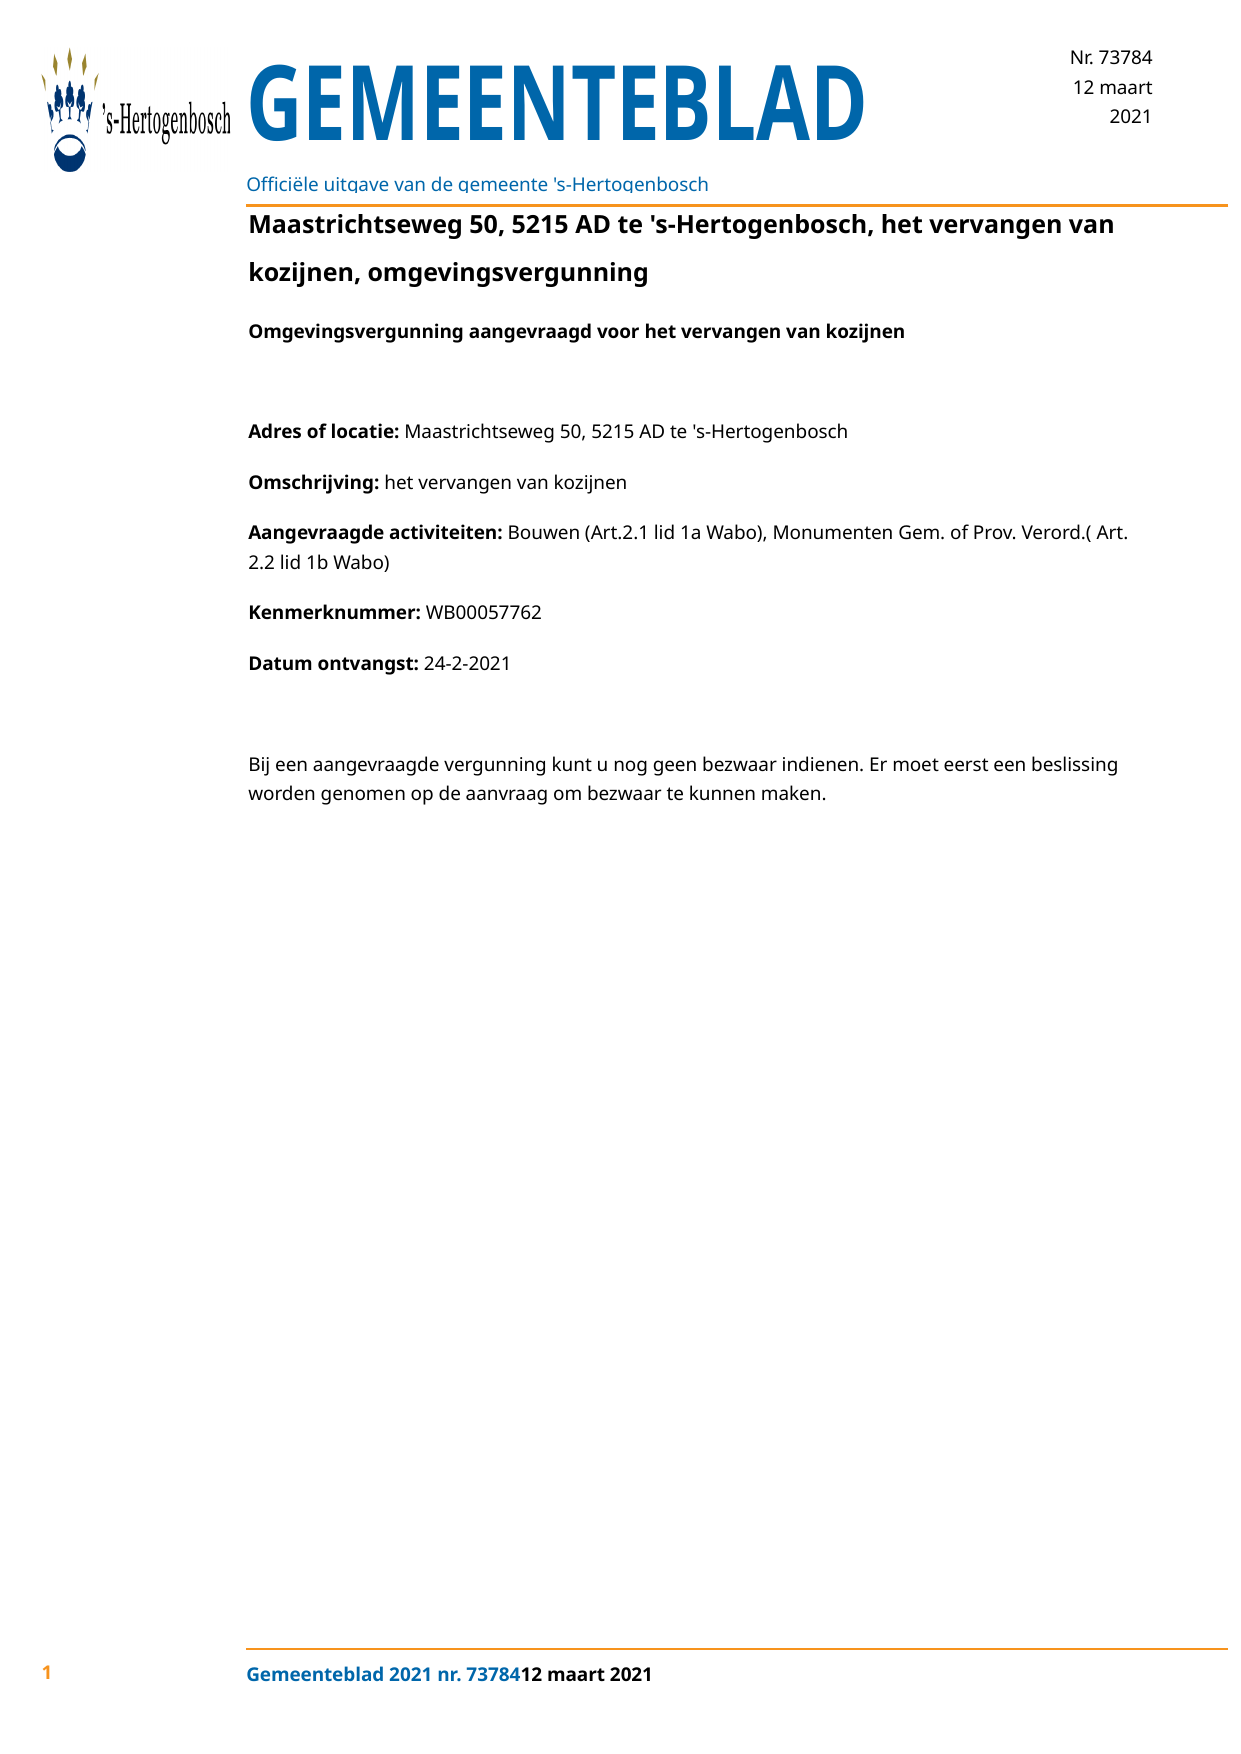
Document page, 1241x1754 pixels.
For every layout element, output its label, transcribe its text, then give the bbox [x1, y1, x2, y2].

picture [41, 47, 231, 172]
text Aangevraagde activiteiten: Bouwen (Art.2.1 lid 1a Wabo), Monumenten Gem. of Prov. Verord.( Art. 2.2 lid 1b Wabo) [248, 519, 1152, 575]
text Bij een aangevraagde vergunning kunt u nog geen bezwaar indienen. Er moet eerst een beslissing worden genomen op de aanvraag om bezwaar te kunnen maken. [248, 751, 1152, 806]
text Omgevingsvergunning aangevraagd voor het vervangen van kozijnen [248, 318, 1152, 344]
text Kenmerknummer: WB00057762 [248, 599, 1152, 625]
text Maastrichtseweg 50, 5215 AD te 's-Hertogenbosch, het vervangen van kozijnen, omgevingsvergunning [248, 207, 1152, 288]
text Omschrijving: het vervangen van kozijnen [248, 469, 1152, 495]
text Adres of locatie: Maastrichtseweg 50, 5215 AD te 's-Hertogenbosch [248, 419, 1152, 444]
text Datum ontvangst: 24-2-2021 [248, 650, 1152, 676]
